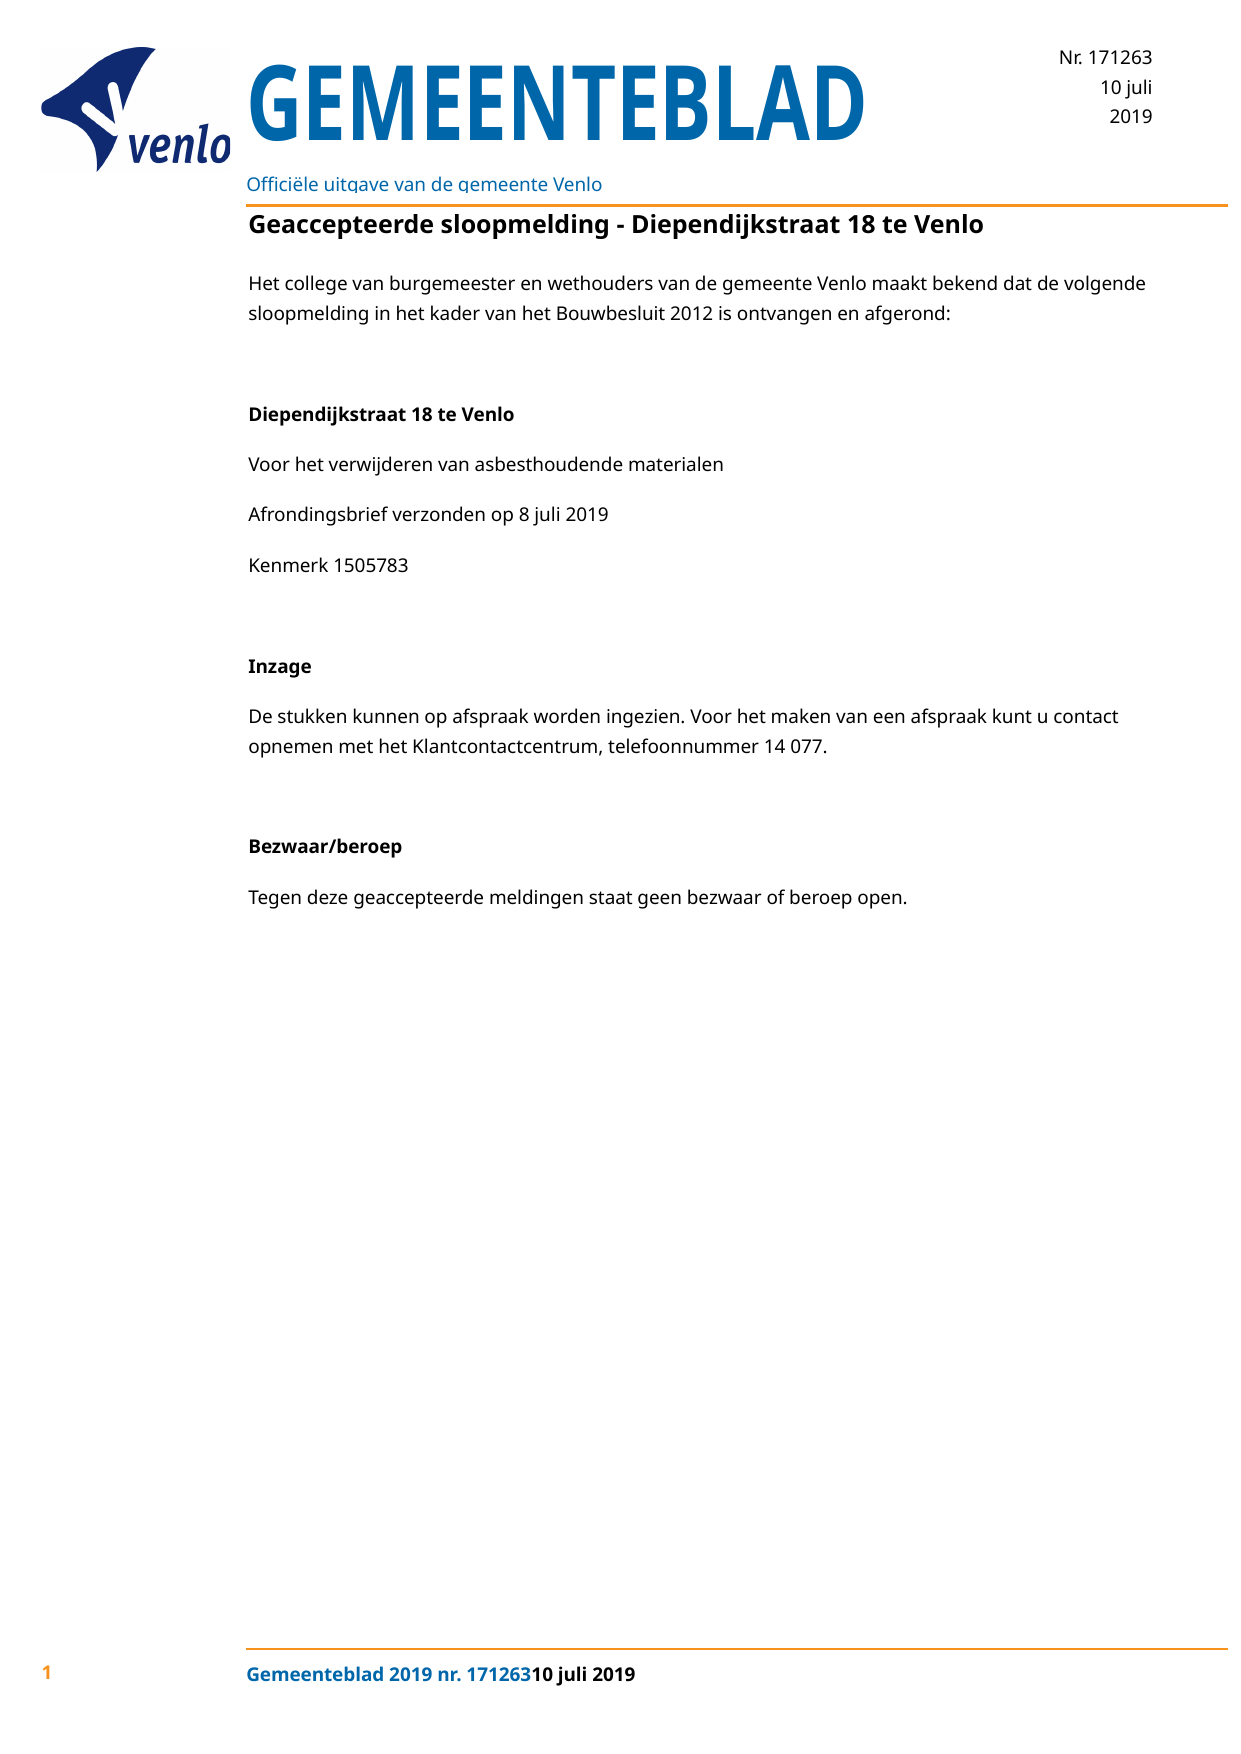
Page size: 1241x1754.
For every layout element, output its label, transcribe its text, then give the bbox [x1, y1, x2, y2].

text Kenmerk 1505783 [248, 552, 1152, 578]
picture [41, 47, 231, 172]
text Voor het verwijderen van asbesthoudende materialen [248, 451, 1152, 477]
text De stukken kunnen op afspraak worden ingezien. Voor het maken van een afspraak kunt u contact opnemen met het Klantcontactcentrum, telefoonnummer 14 077. [248, 703, 1152, 758]
text Inzage [248, 653, 1152, 678]
text Bezwaar/beroep [248, 834, 1152, 859]
text Het college van burgemeester en wethouders van de gemeente Venlo maakt bekend dat de volgende sloopmelding in het kader van het Bouwbesluit 2012 is ontvangen en afgerond: [248, 270, 1152, 326]
text Tegen deze geaccepteerde meldingen staat geen bezwaar of beroep open. [248, 884, 1152, 910]
text Diependijkstraat 18 te Venlo [248, 401, 1152, 426]
text Geaccepteerde sloopmelding - Diependijkstraat 18 te Venlo [248, 207, 1152, 241]
text Afrondingsbrief verzonden op 8 juli 2019 [248, 502, 1152, 527]
